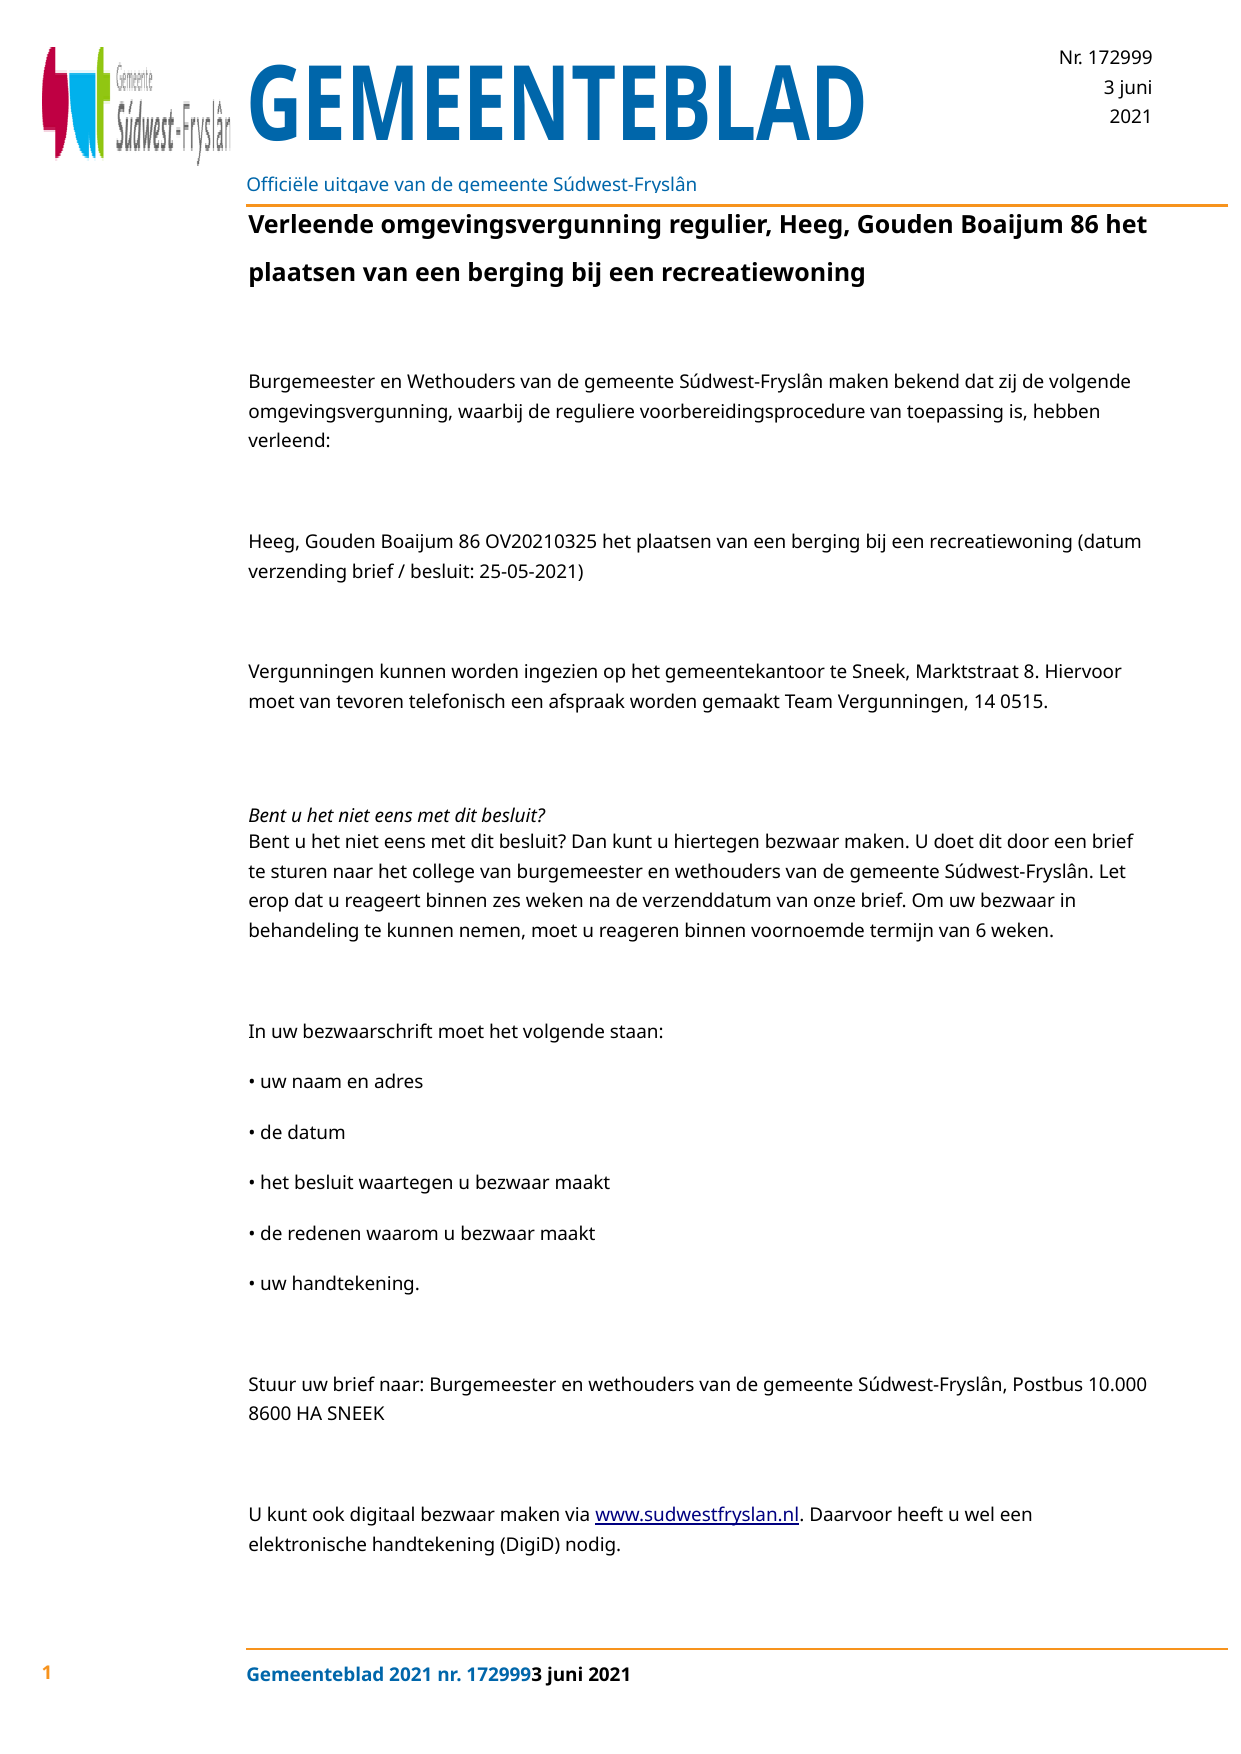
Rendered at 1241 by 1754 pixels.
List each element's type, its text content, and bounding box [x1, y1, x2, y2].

text Heeg, Gouden Boaijum 86 OV20210325 het plaatsen van een berging bij een recreatiewoning (datum verzending brief / besluit: 25-05-2021) [248, 528, 1152, 584]
text Bent u het niet eens met dit besluit? Dan kunt u hiertegen bezwaar maken. U doet dit door een brief te sturen naar het college van burgemeester en wethouders van de gemeente Súdwest-Fryslân. Let erop dat u reageert binnen zes weken na de verzenddatum van onze brief. Om uw bezwaar in behandeling te kunnen nemen, moet u reageren binnen voornoemde termijn van 6 weken. [248, 828, 1152, 943]
text Stuur uw brief naar: Burgemeester en wethouders van de gemeente Súdwest-Fryslân, Postbus 10.000 8600 HA SNEEK [248, 1371, 1152, 1426]
text Burgemeester en Wethouders van de gemeente Súdwest-Fryslân maken bekend dat zij de volgende omgevingsvergunning, waarbij de reguliere voorbereidingsprocedure van toepassing is, hebben verleend: [248, 368, 1152, 453]
text In uw bezwaarschrift moet het volgende staan: [248, 1018, 1152, 1044]
text Verleende omgevingsvergunning regulier, Heeg, Gouden Boaijum 86 het plaatsen van een berging bij een recreatiewoning [248, 207, 1152, 288]
picture [41, 47, 231, 172]
text Bent u het niet eens met dit besluit? [248, 803, 1152, 828]
text • de datum [248, 1119, 1152, 1144]
text • uw handtekening. [248, 1270, 1152, 1296]
text • het besluit waartegen u bezwaar maakt [248, 1169, 1152, 1195]
text Vergunningen kunnen worden ingezien op het gemeentekantoor te Sneek, Marktstraat 8. Hiervoor moet van tevoren telefonisch een afspraak worden gemaakt Team Vergunningen, 14 0515. [248, 659, 1152, 714]
text • uw naam en adres [248, 1068, 1152, 1094]
text U kunt ook digitaal bezwaar maken via www.sudwestfryslan.nl. Daarvoor heeft u wel een elektronische handtekening (DigiD) nodig. [248, 1501, 1152, 1557]
text • de redenen waarom u bezwaar maakt [248, 1220, 1152, 1245]
